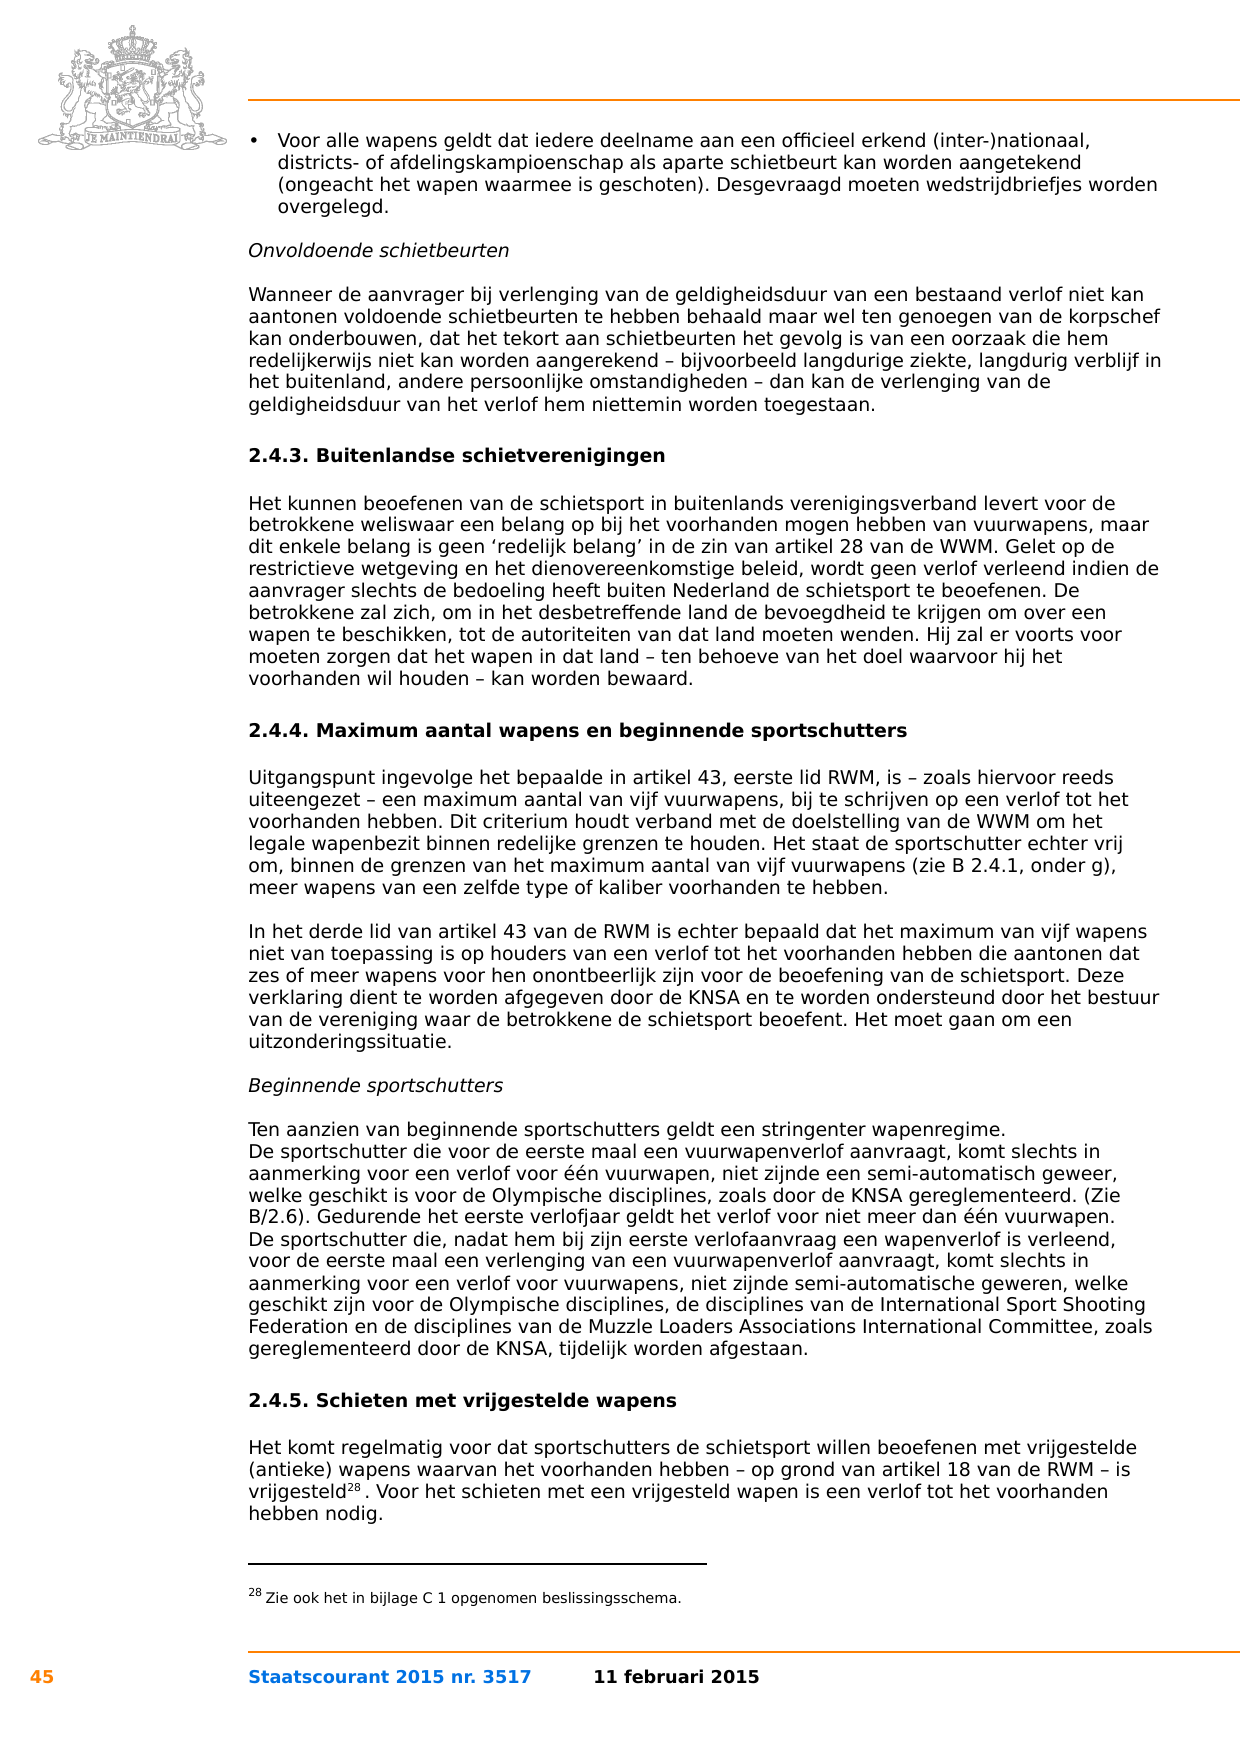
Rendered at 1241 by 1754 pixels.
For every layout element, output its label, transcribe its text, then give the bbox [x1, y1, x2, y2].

text Het kunnen beoefenen van de schietsport in buitenlands verenigingsverband levert voor de betrokkene weliswaar een belang op bij het voorhanden mogen hebben van vuurwapens, maar dit enkele belang is geen ‘redelijk belang’ in de zin van artikel 28 van de WWM. Gelet op de restrictieve wetgeving en het dienovereenkomstige beleid, wordt geen verlof verleend indien de aanvrager slechts de bedoeling heeft buiten Nederland de schietsport te beoefenen. De betrokkene zal zich, om in het desbetreffende land de bevoegdheid te krijgen om over een wapen te beschikken, tot de autoriteiten van dat land moeten wenden. Hij zal er voorts voor moeten zorgen dat het wapen in dat land – ten behoeve van het doel waarvoor hij het voorhanden wil houden – kan worden bewaard. [248, 492, 1163, 690]
text Het komt regelmatig voor dat sportschutters de schietsport willen beoefenen met vrijgestelde (antieke) wapens waarvan het voorhanden hebben – op grond van artikel 18 van de RWM – is vrijgesteld. Voor het schieten met een vrijgesteld wapen is een verlof tot het voorhanden hebben nodig. [248, 1437, 1163, 1525]
text In het derde lid van artikel 43 van de RWM is echter bepaald dat het maximum van vijf wapens niet van toepassing is op houders van een verlof tot het voorhanden hebben die aantonen dat zes of meer wapens voor hen onontbeerlijk zijn voor de beoefening van de schietsport. Deze verklaring dient te worden afgegeven door de KNSA en te worden ondersteund door het bestuur van de vereniging waar de betrokkene de schietsport beoefent. Het moet gaan om een uitzonderingssituatie. [248, 921, 1163, 1053]
text Wanneer de aanvrager bij verlenging van de geldigheidsduur van een bestaand verlof niet kan aantonen voldoende schietbeurten te hebben behaald maar wel ten genoegen van de korpschef kan onderbouwen, dat het tekort aan schietbeurten het gevolg is van een oorzaak die hem redelijkerwijs niet kan worden aangerekend – bijvoorbeeld langdurige ziekte, langdurig verblijf in het buitenland, andere persoonlijke omstandigheden – dan kan de verlenging van de geldigheidsduur van het verlof hem niettemin worden toegestaan. [248, 283, 1163, 415]
text De sportschutter die, nadat hem bij zijn eerste verlofaanvraag een wapenverlof is verleend, voor de eerste maal een verlenging van een vuurwapenverlof aanvraagt, komt slechts in aanmerking voor een verlof voor vuurwapens, niet zijnde semi-automatische geweren, welke geschikt zijn voor de Olympische disciplines, de disciplines van de International Sport Shooting Federation en de disciplines van de Muzzle Loaders Associations International Committee, zoals gereglementeerd door de KNSA, tijdelijk worden afgestaan. [248, 1228, 1163, 1360]
subtitle 2.4.3. Buitenlandse schietverenigingen [248, 445, 1163, 467]
text Uitgangspunt ingevolge het bepaalde in artikel 43, eerste lid RWM, is – zoals hiervoor reeds uiteengezet – een maximum aantal van vijf vuurwapens, bij te schrijven op een verlof tot het voorhanden hebben. Dit criterium houdt verband met de doelstelling van de WWM om het legale wapenbezit binnen redelijke grenzen te houden. Het staat de sportschutter echter vrij om, binnen de grenzen van het maximum aantal van vijf vuurwapens (zie B 2.4.1, onder g), meer wapens van een zelfde type of kaliber voorhanden te hebben. [248, 767, 1163, 899]
text De sportschutter die voor de eerste maal een vuurwapenverlof aanvraagt, komt slechts in aanmerking voor een verlof voor één vuurwapen, niet zijnde een semi-automatisch geweer, welke geschikt is voor de Olympische disciplines, zoals door de KNSA gereglementeerd. (Zie B/2.6). Gedurende het eerste verlofjaar geldt het verlof voor niet meer dan één vuurwapen. [248, 1141, 1163, 1228]
subtitle 2.4.5. Schieten met vrijgestelde wapens [248, 1390, 1163, 1412]
subtitle Onvoldoende schietbeurten [248, 240, 1163, 262]
subtitle Beginnende sportschutters [248, 1075, 1163, 1097]
text Ten aanzien van beginnende sportschutters geldt een stringenter wapenregime. [248, 1118, 1163, 1141]
subtitle 2.4.4. Maximum aantal wapens en beginnende sportschutters [248, 720, 1163, 742]
text • Voor alle wapens geldt dat iedere deelname aan een officieel erkend (inter-)nationaal, districts- of afdelingskampioenschap als aparte schietbeurt kan worden aangetekend (ongeacht het wapen waarmee is geschoten). Desgevraagd moeten wedstrijdbriefjes worden overgelegd. [248, 130, 1163, 218]
text Zie ook het in bijlage C 1 opgenomen beslissingsschema. [248, 1586, 1163, 1608]
picture [38, 25, 227, 150]
